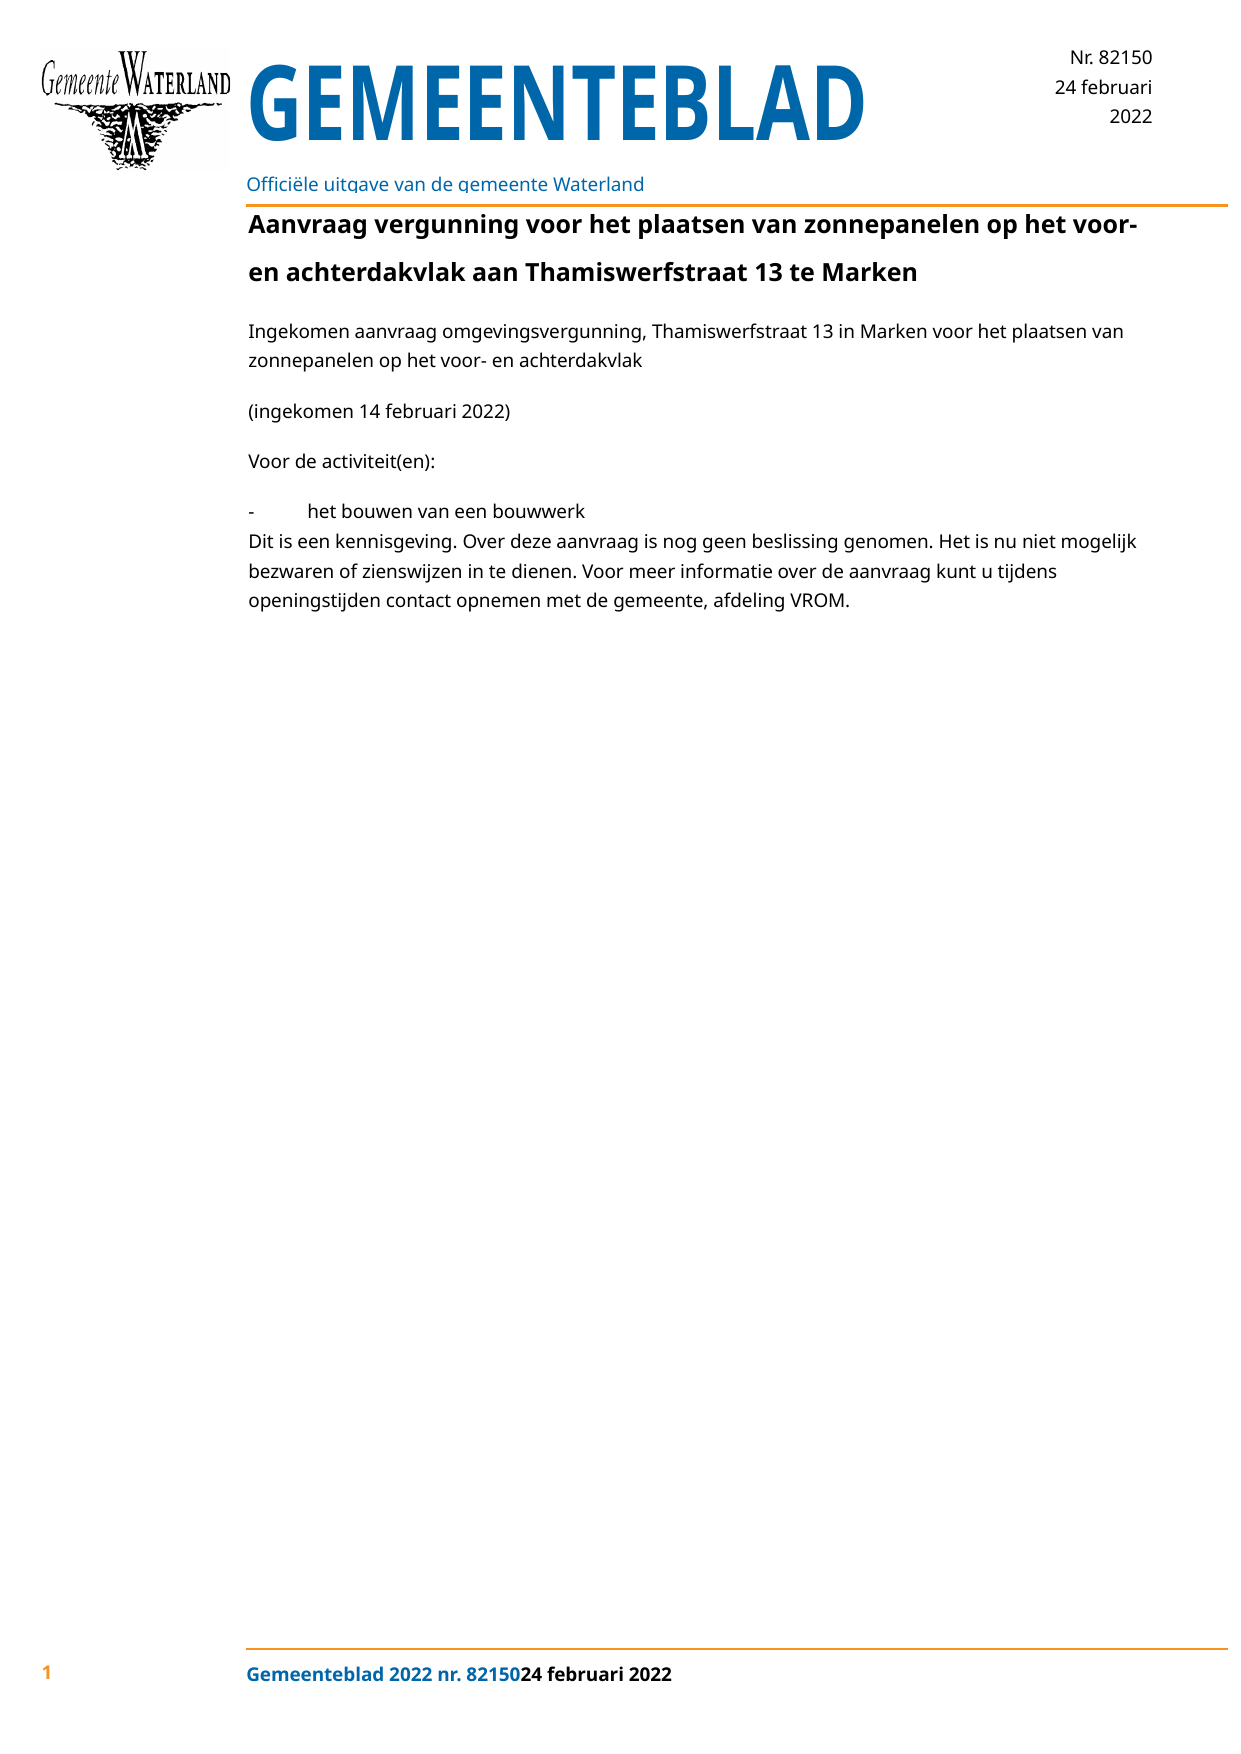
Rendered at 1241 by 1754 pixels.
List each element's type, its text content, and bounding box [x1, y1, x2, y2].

text Aanvraag vergunning voor het plaatsen van zonnepanelen op het voor- en achterdakvlak aan Thamiswerfstraat 13 te Marken [248, 207, 1152, 288]
list het bouwen van een bouwwerk [248, 499, 1152, 524]
text Voor de activiteit(en): [248, 448, 1152, 474]
text Ingekomen aanvraag omgevingsvergunning, Thamiswerfstraat 13 in Marken voor het plaatsen van zonnepanelen op het voor- en achterdakvlak [248, 318, 1152, 373]
text Dit is een kennisgeving. Over deze aanvraag is nog geen beslissing genomen. Het is nu niet mogelijk bezwaren of zienswijzen in te dienen. Voor meer informatie over de aanvraag kunt u tijdens openingstijden contact opnemen met de gemeente, afdeling VROM. [248, 528, 1152, 613]
text (ingekomen 14 februari 2022) [248, 398, 1152, 424]
picture [41, 47, 231, 172]
